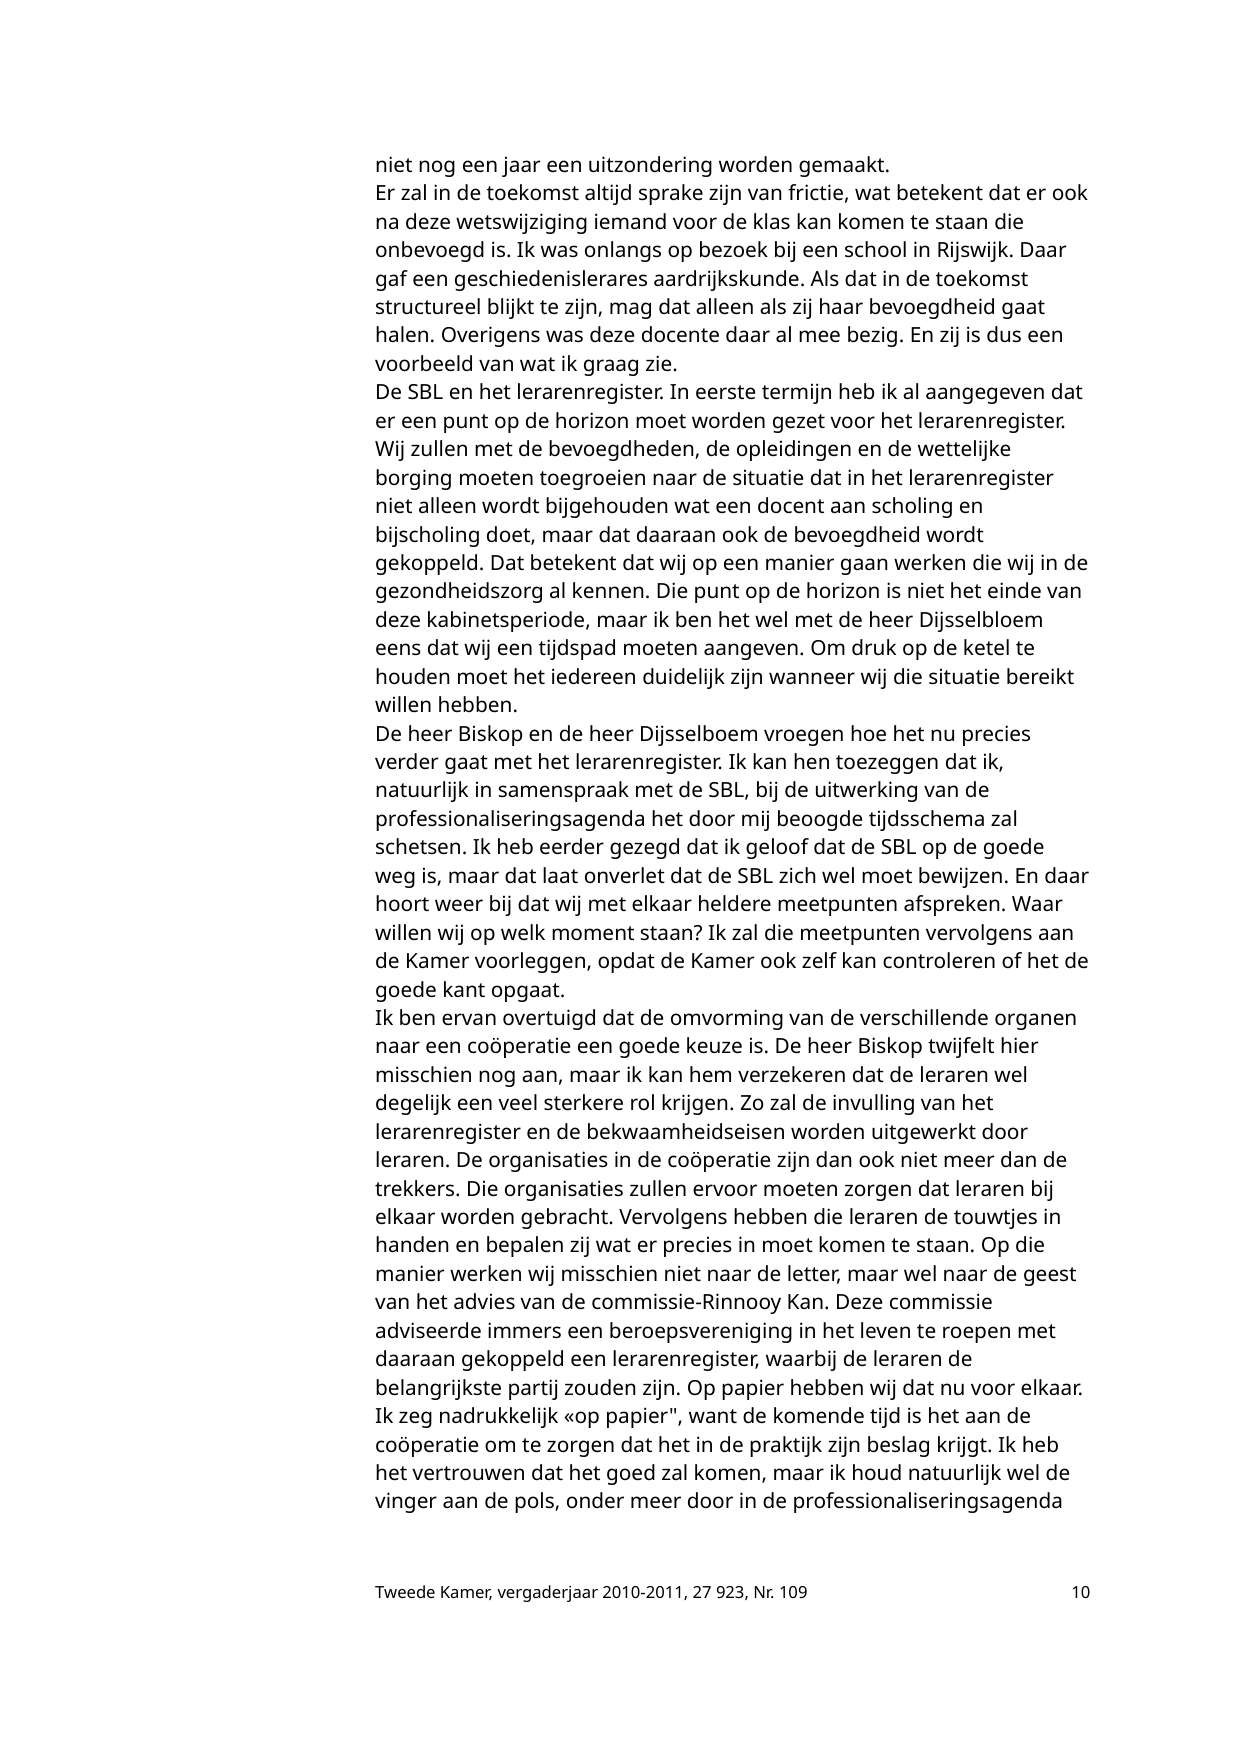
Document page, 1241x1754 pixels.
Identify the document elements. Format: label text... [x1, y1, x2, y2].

text De heer Biskop en de heer Dijsselboem vroegen hoe het nu precies verder gaat met het lerarenregister. Ik kan hen toezeggen dat ik, natuurlijk in samenspraak met de SBL, bij de uitwerking van de professionaliseringsagenda het door mij beoogde tijdsschema zal schetsen. Ik heb eerder gezegd dat ik geloof dat de SBL op de goede weg is, maar dat laat onverlet dat de SBL zich wel moet bewijzen. En daar hoort weer bij dat wij met elkaar heldere meetpunten afspreken. Waar willen wij op welk moment staan? Ik zal die meetpunten vervolgens aan de Kamer voorleggen, opdat de Kamer ook zelf kan controleren of het de goede kant opgaat. [375, 719, 1090, 1003]
text Ik ben ervan overtuigd dat de omvorming van de verschillende organen naar een coöperatie een goede keuze is. De heer Biskop twijfelt hier misschien nog aan, maar ik kan hem verzekeren dat de leraren wel degelijk een veel sterkere rol krijgen. Zo zal de invulling van het lerarenregister en de bekwaamheidseisen worden uitgewerkt door leraren. De organisaties in de coöperatie zijn dan ook niet meer dan de trekkers. Die organisaties zullen ervoor moeten zorgen dat leraren bij elkaar worden gebracht. Vervolgens hebben die leraren de touwtjes in handen en bepalen zij wat er precies in moet komen te staan. Op die manier werken wij misschien niet naar de letter, maar wel naar de geest van het advies van de commissie-Rinnooy Kan. Deze commissie adviseerde immers een beroepsvereniging in het leven te roepen met daaraan gekoppeld een lerarenregister, waarbij de leraren de belangrijkste partij zouden zijn. Op papier hebben wij dat nu voor elkaar. Ik zeg nadrukkelijk «op papier", want de komende tijd is het aan de coöperatie om te zorgen dat het in de praktijk zijn beslag krijgt. Ik heb het vertrouwen dat het goed zal komen, maar ik houd natuurlijk wel de vinger aan de pols, onder meer door in de professionaliseringsagenda [375, 1003, 1090, 1515]
text niet nog een jaar een uitzondering worden gemaakt. [375, 150, 1090, 178]
text De SBL en het lerarenregister. In eerste termijn heb ik al aangegeven dat er een punt op de horizon moet worden gezet voor het lerarenregister. Wij zullen met de bevoegdheden, de opleidingen en de wettelijke borging moeten toegroeien naar de situatie dat in het lerarenregister niet alleen wordt bijgehouden wat een docent aan scholing en bijscholing doet, maar dat daaraan ook de bevoegdheid wordt gekoppeld. Dat betekent dat wij op een manier gaan werken die wij in de gezondheidszorg al kennen. Die punt op de horizon is niet het einde van deze kabinetsperiode, maar ik ben het wel met de heer Dijsselbloem eens dat wij een tijdspad moeten aangeven. Om druk op de ketel te houden moet het iedereen duidelijk zijn wanneer wij die situatie bereikt willen hebben. [375, 377, 1090, 719]
text Er zal in de toekomst altijd sprake zijn van frictie, wat betekent dat er ook na deze wetswijziging iemand voor de klas kan komen te staan die onbevoegd is. Ik was onlangs op bezoek bij een school in Rijswijk. Daar gaf een geschiedenislerares aardrijkskunde. Als dat in de toekomst structureel blijkt te zijn, mag dat alleen als zij haar bevoegdheid gaat halen. Overigens was deze docente daar al mee bezig. En zij is dus een voorbeeld van wat ik graag zie. [375, 178, 1090, 377]
